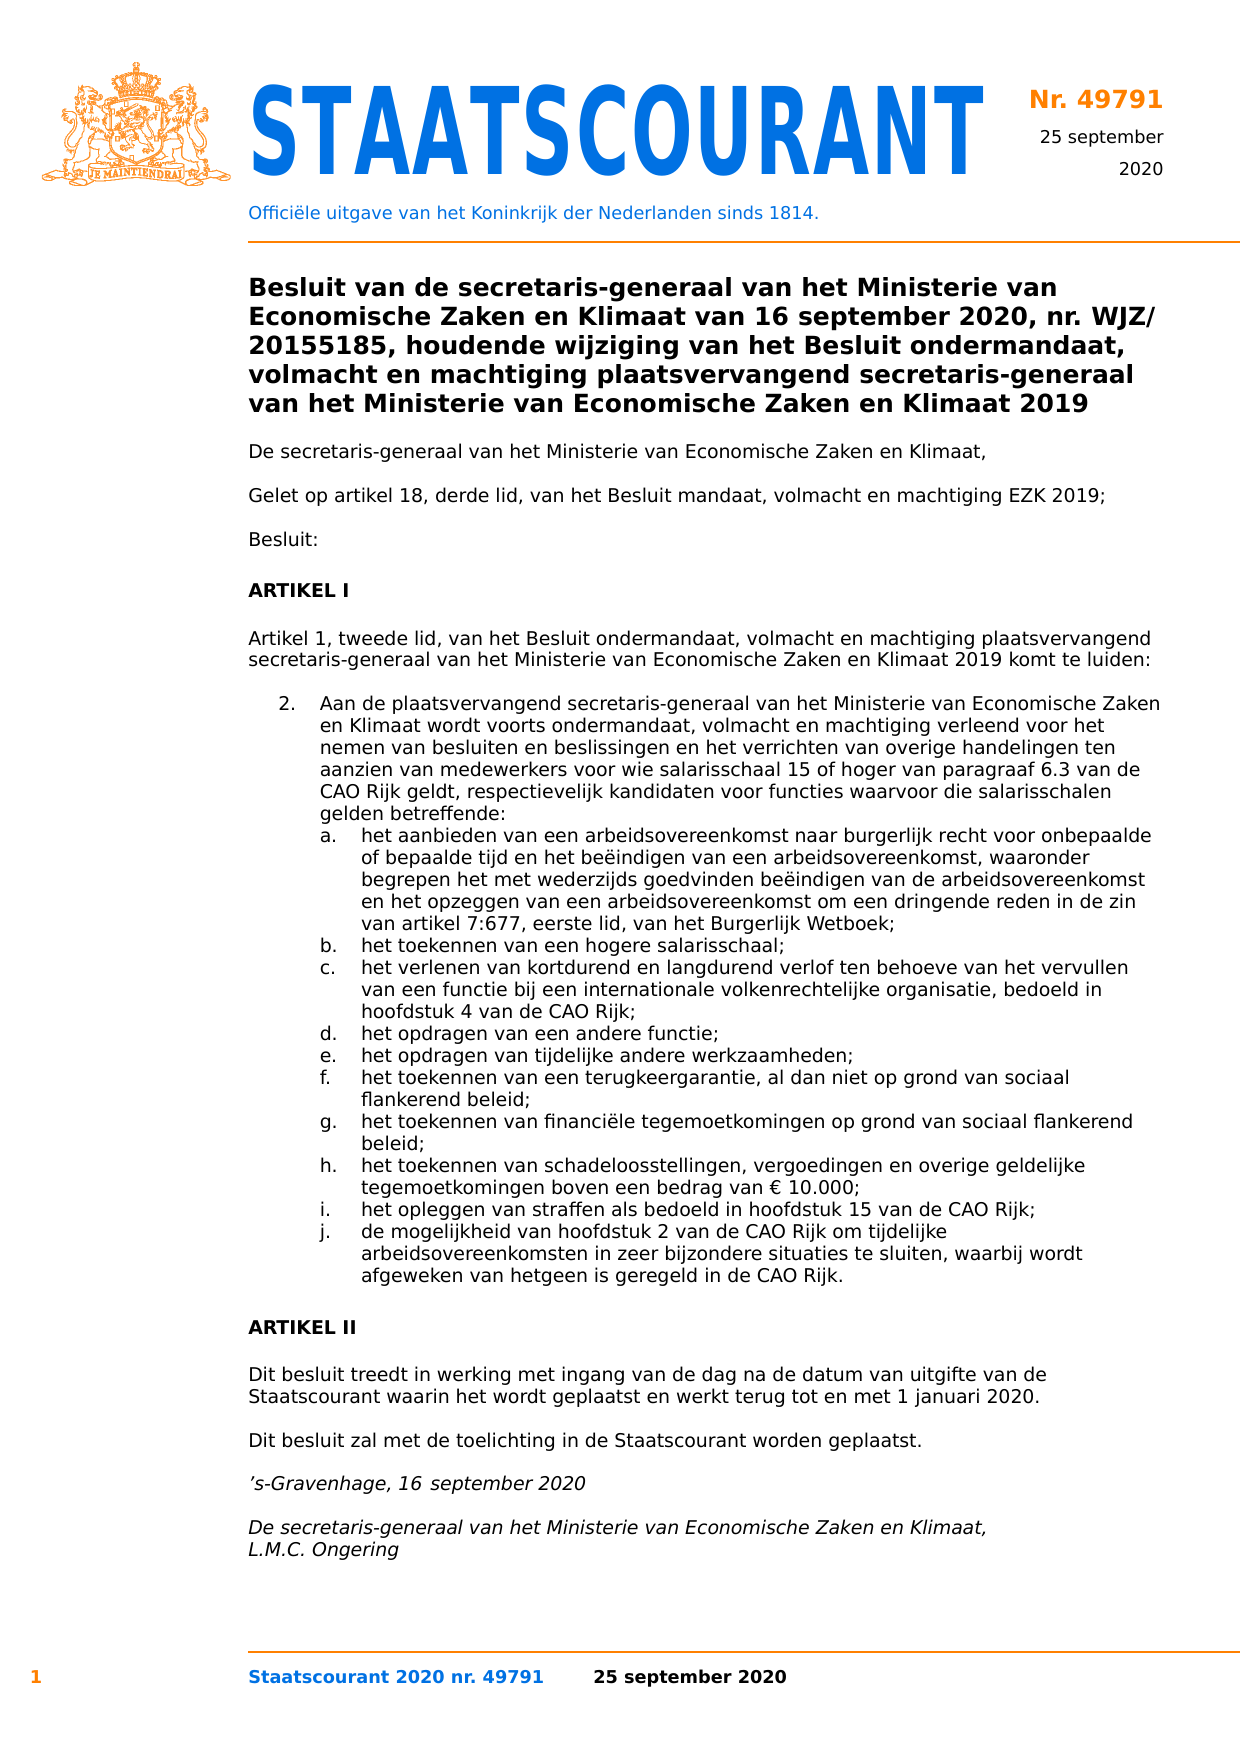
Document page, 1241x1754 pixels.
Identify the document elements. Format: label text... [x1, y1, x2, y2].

text a. het aanbieden van een arbeidsovereenkomst naar burgerlijk recht voor onbepaalde of bepaalde tijd en het beëindigen van een arbeidsovereenkomst, waaronder begrepen het met wederzijds goedvinden beëindigen van de arbeidsovereenkomst en het opzeggen van een arbeidsovereenkomst om een dringende reden in de zin van artikel 7:677, eerste lid, van het Burgerlijk Wetboek; [319, 825, 1163, 935]
subtitle ARTIKEL II [248, 1317, 1163, 1339]
table_header STAATSCOURANT [248, 62, 998, 203]
table_cell 25 september [998, 121, 1240, 153]
table_cell 2020 [998, 153, 1240, 203]
text De secretaris-generaal van het Ministerie van Economische Zaken en Klimaat, L.M.C. Ongering [248, 1517, 1163, 1561]
table_cell Officiële uitgave van het Koninkrijk der Nederlanden sinds 1814. [248, 203, 1240, 241]
text d. het opdragen van een andere functie; [319, 1023, 1163, 1045]
text 2. Aan de plaatsvervangend secretaris-generaal van het Ministerie van Economische Zaken en Klimaat wordt voorts ondermandaat, volmacht en machtiging verleend voor het nemen van besluiten en beslissingen en het verrichten van overige handelingen ten aanzien van medewerkers voor wie salarisschaal 15 of hoger van paragraaf 6.3 van de CAO Rijk geldt, respectievelijk kandidaten voor functies waarvoor die salarisschalen gelden betreffende: [278, 693, 1163, 825]
text h. het toekennen van schadeloosstellingen, vergoedingen en overige geldelijke tegemoetkomingen boven een bedrag van € 10.000; [319, 1155, 1163, 1199]
table_header [25, 62, 248, 241]
text j. de mogelijkheid van hoofdstuk 2 van de CAO Rijk om tijdelijke arbeidsovereenkomsten in zeer bijzondere situaties te sluiten, waarbij wordt afgeweken van hetgeen is geregeld in de CAO Rijk. [319, 1221, 1163, 1287]
text Dit besluit zal met de toelichting in de Staatscourant worden geplaatst. [248, 1429, 1163, 1451]
text e. het opdragen van tijdelijke andere werkzaamheden; [319, 1045, 1163, 1067]
table_header Nr. 49791 [998, 62, 1240, 121]
text Besluit: [248, 528, 1163, 550]
text Artikel 1, tweede lid, van het Besluit ondermandaat, volmacht en machtiging plaatsvervangend secretaris-generaal van het Ministerie van Economische Zaken en Klimaat 2019 komt te luiden: [248, 627, 1163, 671]
text De secretaris-generaal van het Ministerie van Economische Zaken en Klimaat, [248, 441, 1163, 463]
picture [41, 62, 231, 186]
subtitle Besluit van de secretaris-generaal van het Ministerie van Economische Zaken en Klimaat van 16 september 2020, nr. WJZ/ 20155185, houdende wijziging van het Besluit ondermandaat, volmacht en machtiging plaatsvervangend secretaris-generaal van het Ministerie van Economische Zaken en Klimaat 2019 [248, 273, 1163, 419]
text g. het toekennen van financiële tegemoetkomingen op grond van sociaal flankerend beleid; [319, 1111, 1163, 1155]
subtitle ARTIKEL I [248, 580, 1163, 602]
text i. het opleggen van straffen als bedoeld in hoofdstuk 15 van de CAO Rijk; [319, 1199, 1163, 1221]
text Gelet op artikel 18, derde lid, van het Besluit mandaat, volmacht en machtiging EZK 2019; [248, 484, 1163, 507]
text Dit besluit treedt in werking met ingang van de dag na de datum van uitgifte van de Staatscourant waarin het wordt geplaatst en werkt terug tot en met 1 januari 2020. [248, 1364, 1163, 1408]
text ’s-Gravenhage, 16 september 2020 [248, 1473, 1163, 1495]
text f. het toekennen van een terugkeergarantie, al dan niet op grond van sociaal flankerend beleid; [319, 1067, 1163, 1111]
text c. het verlenen van kortdurend en langdurend verlof ten behoeve van het vervullen van een functie bij een internationale volkenrechtelijke organisatie, bedoeld in hoofdstuk 4 van de CAO Rijk; [319, 957, 1163, 1023]
text b. het toekennen van een hogere salarisschaal; [319, 935, 1163, 957]
